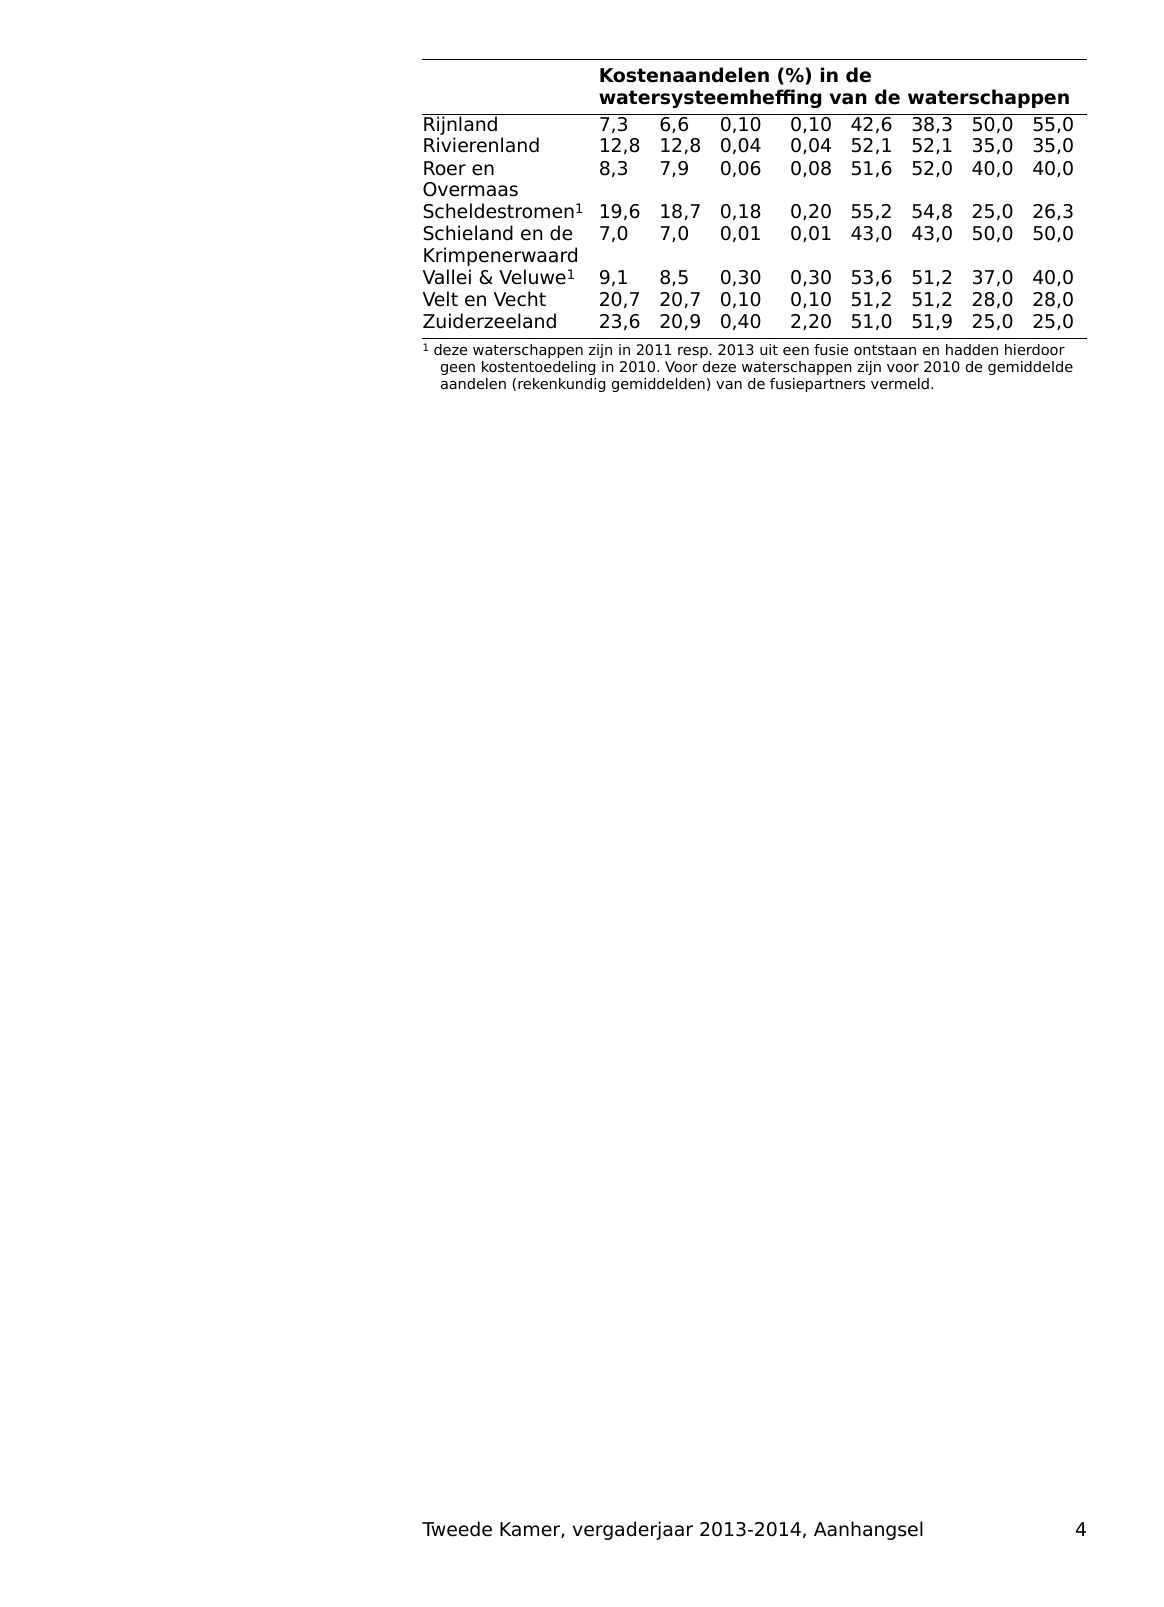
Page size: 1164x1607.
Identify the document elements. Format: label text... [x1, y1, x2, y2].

table_cell 43,0 [905, 223, 966, 267]
table_cell 38,3 [905, 115, 966, 135]
table_cell 51,2 [905, 267, 966, 289]
table_cell 0,08 [784, 158, 844, 201]
table_cell 0,30 [714, 267, 784, 289]
table_cell 6,6 [653, 115, 714, 135]
table_cell 0,10 [714, 289, 784, 311]
table_cell Zuiderzeeland [422, 311, 593, 338]
table_cell 25,0 [966, 201, 1026, 223]
table_cell Schieland en de Krimpenerwaard [422, 223, 593, 267]
table_cell 28,0 [966, 289, 1026, 311]
table_cell 52,1 [845, 135, 905, 157]
table_cell 26,3 [1026, 201, 1087, 223]
table_cell 8,3 [593, 158, 653, 201]
table_cell 20,7 [593, 289, 653, 311]
table_cell 43,0 [845, 223, 905, 267]
table_cell 0,20 [784, 201, 844, 223]
table_cell 40,0 [966, 158, 1026, 201]
table_cell 18,7 [653, 201, 714, 223]
table_cell 52,0 [905, 158, 966, 201]
table_cell Rivierenland [422, 135, 593, 157]
table_cell 9,1 [593, 267, 653, 289]
table_cell 50,0 [966, 115, 1026, 135]
table_cell 51,2 [905, 289, 966, 311]
table_cell 0,01 [714, 223, 784, 267]
table_header Kostenaandelen (%) in de watersysteemheffing van de waterschappen [593, 60, 1087, 113]
table_cell 50,0 [1026, 223, 1087, 267]
table_cell 1 deze waterschappen zijn in 2011 resp. 2013 uit een fusie ontstaan en hadden hierdoor geen kostentoedeling in 2010. Voor deze waterschappen zijn voor 2010 de gemiddelde aandelen (rekenkundig gemiddelden) van de fusiepartners vermeld. [422, 339, 1087, 392]
table_cell 0,04 [784, 135, 844, 157]
table_cell 37,0 [966, 267, 1026, 289]
table_cell 51,9 [905, 311, 966, 338]
table_cell 0,40 [714, 311, 784, 338]
table_cell 12,8 [593, 135, 653, 157]
table_cell 0,10 [784, 115, 844, 135]
table_cell 0,30 [784, 267, 844, 289]
table_cell 0,04 [714, 135, 784, 157]
table_cell 7,9 [653, 158, 714, 201]
table_cell 42,6 [845, 115, 905, 135]
table_cell 40,0 [1026, 158, 1087, 201]
table_cell 23,6 [593, 311, 653, 338]
table_cell 51,0 [845, 311, 905, 338]
table_cell 52,1 [905, 135, 966, 157]
table_cell 19,6 [593, 201, 653, 223]
table_cell 7,0 [653, 223, 714, 267]
table_cell 55,0 [1026, 115, 1087, 135]
table_cell 0,10 [714, 115, 784, 135]
table_cell 0,10 [784, 289, 844, 311]
table_cell 20,9 [653, 311, 714, 338]
table_cell 25,0 [966, 311, 1026, 338]
table_cell 8,5 [653, 267, 714, 289]
table_cell 40,0 [1026, 267, 1087, 289]
table_cell 54,8 [905, 201, 966, 223]
table_cell 12,8 [653, 135, 714, 157]
table_cell 35,0 [1026, 135, 1087, 157]
table_cell 0,06 [714, 158, 784, 201]
table_cell 28,0 [1026, 289, 1087, 311]
table_cell Roer en Overmaas [422, 158, 593, 201]
table_cell Scheldestromen1 [422, 201, 593, 223]
table_cell 7,0 [593, 223, 653, 267]
table_header [422, 60, 593, 113]
table_cell 50,0 [966, 223, 1026, 267]
table_cell Rijnland [422, 115, 593, 135]
table_cell 2,20 [784, 311, 844, 338]
table_cell 20,7 [653, 289, 714, 311]
table_cell Velt en Vecht [422, 289, 593, 311]
table_cell 53,6 [845, 267, 905, 289]
table_cell 35,0 [966, 135, 1026, 157]
table_cell 0,18 [714, 201, 784, 223]
table_cell 25,0 [1026, 311, 1087, 338]
table_cell 51,6 [845, 158, 905, 201]
table_cell 7,3 [593, 115, 653, 135]
table_cell 0,01 [784, 223, 844, 267]
table_cell 55,2 [845, 201, 905, 223]
table_cell 51,2 [845, 289, 905, 311]
table_cell Vallei & Veluwe1 [422, 267, 593, 289]
